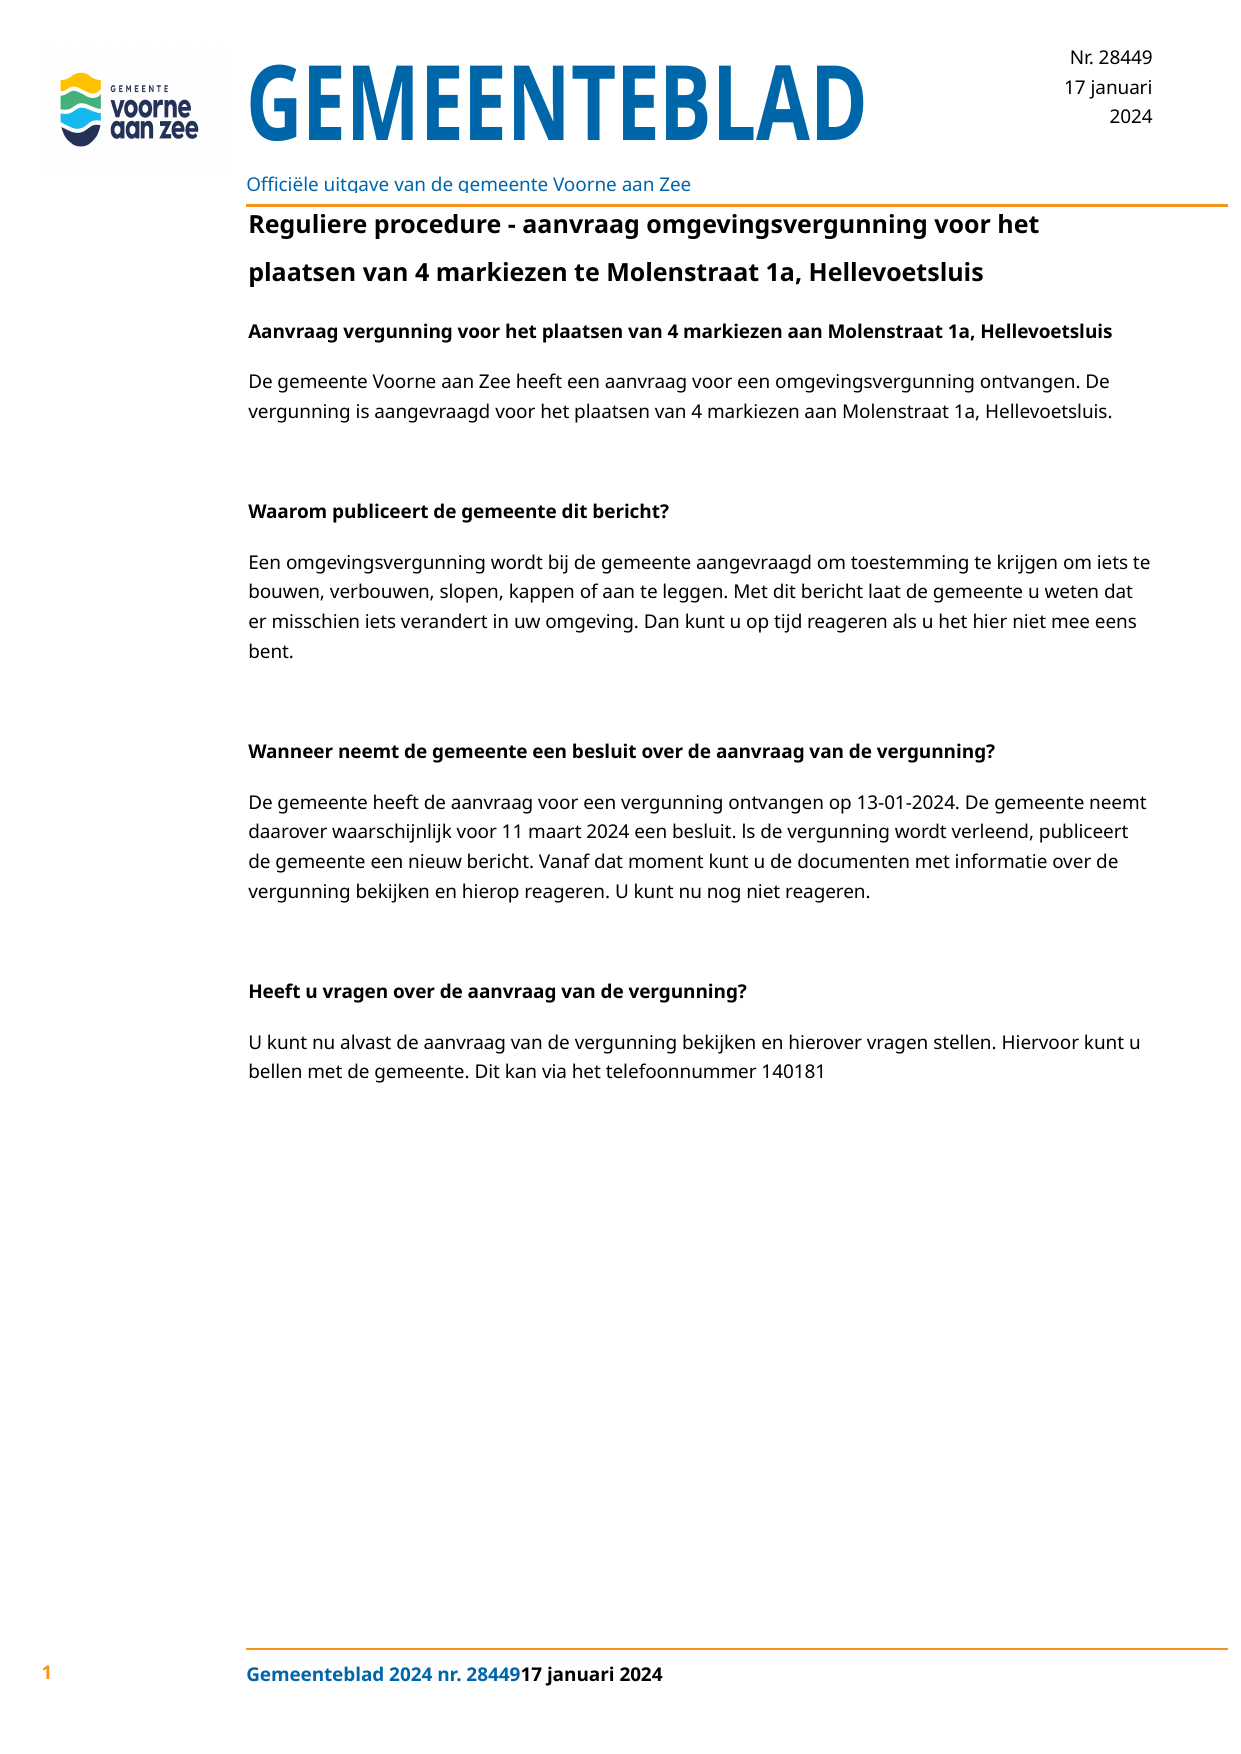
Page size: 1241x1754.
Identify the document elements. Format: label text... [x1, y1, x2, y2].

text De gemeente Voorne aan Zee heeft een aanvraag voor een omgevingsvergunning ontvangen. De vergunning is aangevraagd voor het plaatsen van 4 markiezen aan Molenstraat 1a, Hellevoetsluis. [248, 368, 1152, 424]
text Wanneer neemt de gemeente een besluit over de aanvraag van de vergunning? [248, 739, 1152, 764]
text Heeft u vragen over de aanvraag van de vergunning? [248, 979, 1152, 1004]
picture [41, 47, 231, 172]
text De gemeente heeft de aanvraag voor een vergunning ontvangen op 13-01-2024. De gemeente neemt daarover waarschijnlijk voor 11 maart 2024 een besluit. ls de vergunning wordt verleend, publiceert de gemeente een nieuw bericht. Vanaf dat moment kunt u de documenten met informatie over de vergunning bekijken en hierop reageren. U kunt nu nog niet reageren. [248, 789, 1152, 904]
text Aanvraag vergunning voor het plaatsen van 4 markiezen aan Molenstraat 1a, Hellevoetsluis [248, 318, 1152, 344]
text Een omgevingsvergunning wordt bij de gemeente aangevraagd om toestemming te krijgen om iets te bouwen, verbouwen, slopen, kappen of aan te leggen. Met dit bericht laat de gemeente u weten dat er misschien iets verandert in uw omgeving. Dan kunt u op tijd reageren als u het hier niet mee eens bent. [248, 549, 1152, 664]
text U kunt nu alvast de aanvraag van de vergunning bekijken en hierover vragen stellen. Hiervoor kunt u bellen met de gemeente. Dit kan via het telefoonnummer 140181 [248, 1029, 1152, 1084]
text Reguliere procedure - aanvraag omgevingsvergunning voor het plaatsen van 4 markiezen te Molenstraat 1a, Hellevoetsluis [248, 207, 1152, 288]
text Waarom publiceert de gemeente dit bericht? [248, 499, 1152, 524]
